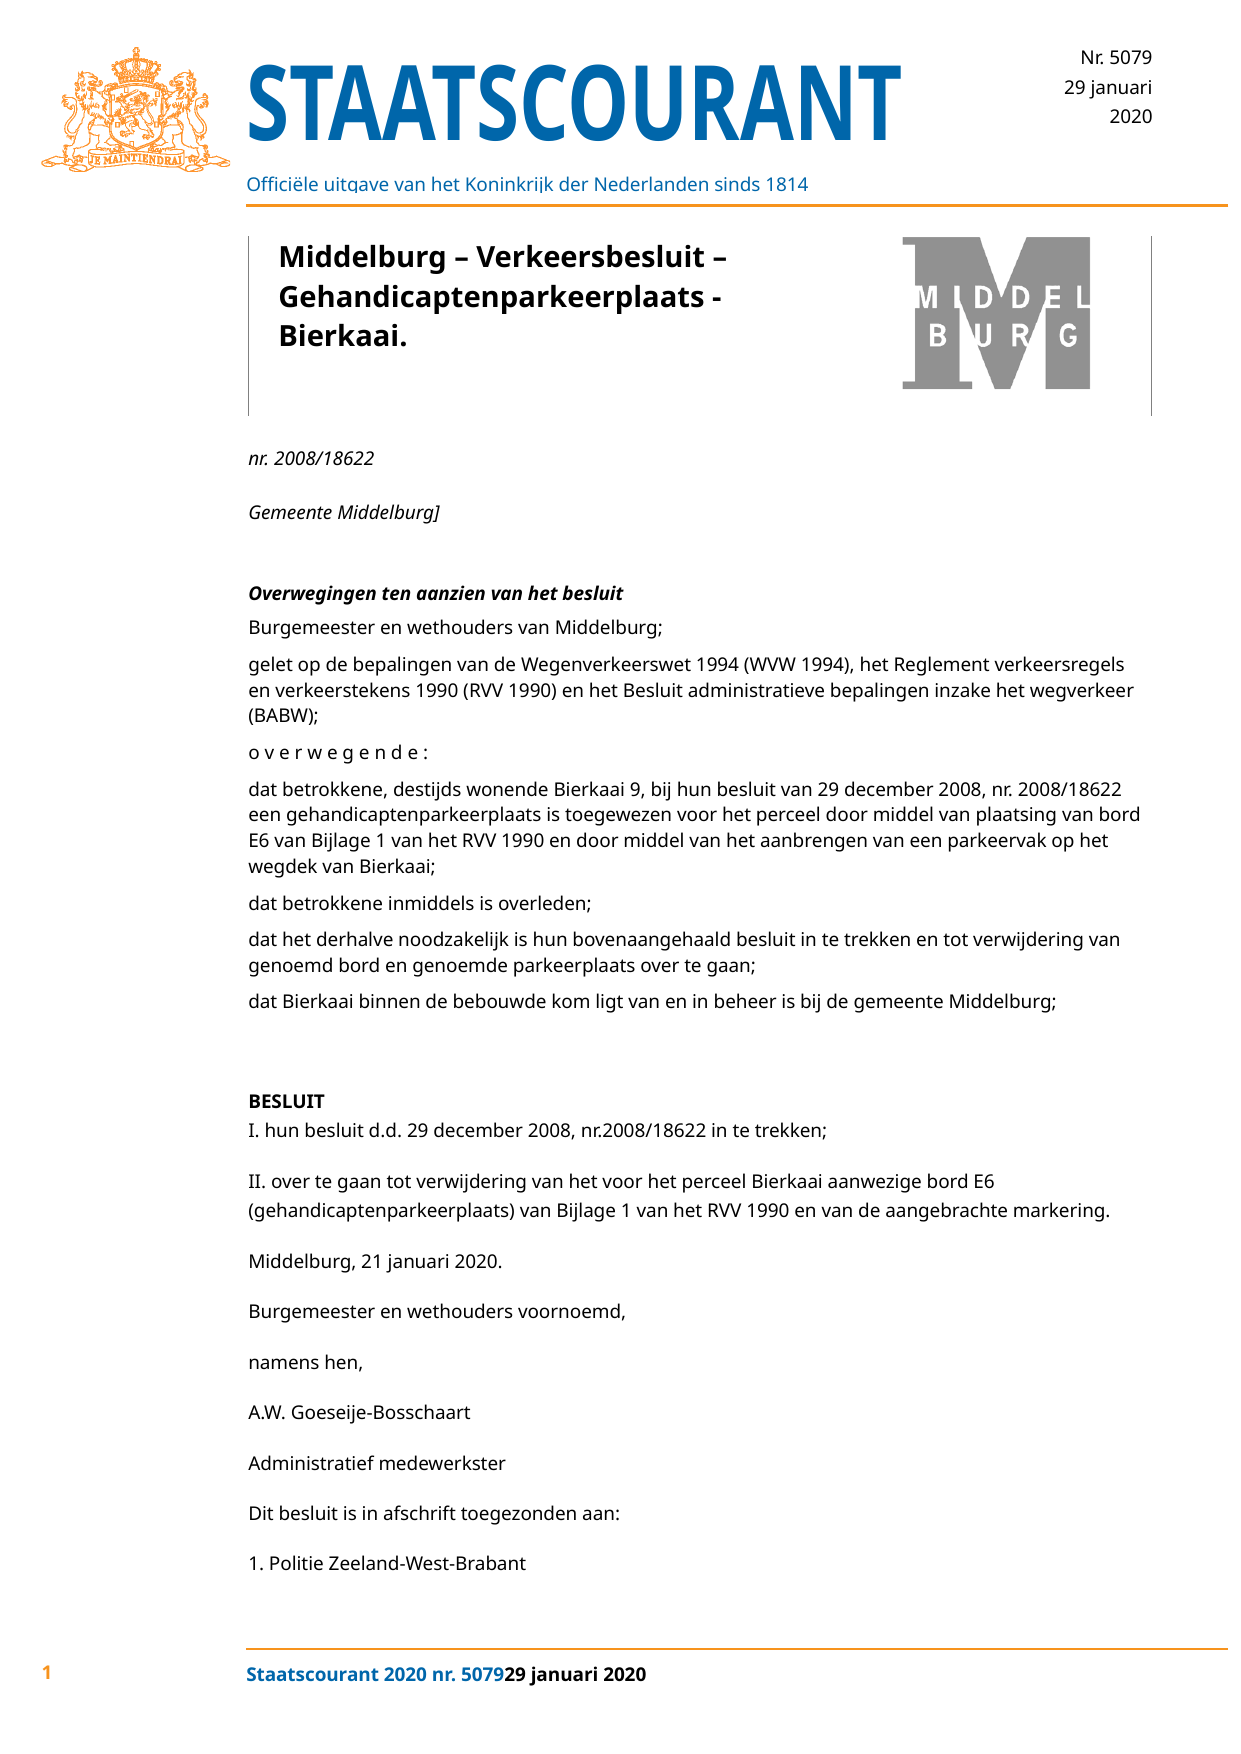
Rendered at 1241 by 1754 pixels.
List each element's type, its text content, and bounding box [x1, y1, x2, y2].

text I. hun besluit d.d. 29 december 2008, nr.2008/18622 in te trekken; [248, 1118, 1152, 1143]
text Gemeente Middelburg] [248, 499, 1152, 525]
text 1. Politie Zeeland-West-Brabant [248, 1551, 1152, 1576]
text o v e r w e g e n d e : [248, 739, 1152, 765]
text A.W. Goeseije-Bosschaart [248, 1399, 1152, 1425]
text BESLUIT [248, 1088, 1152, 1114]
text namens hen, [248, 1349, 1152, 1375]
text dat het derhalve noodzakelijk is hun bovenaangehaald besluit in te trekken en tot verwijdering van genoemd bord en genoemde parkeerplaats over te gaan; [248, 926, 1152, 978]
text Middelburg, 21 januari 2020. [248, 1248, 1152, 1274]
text Burgemeester en wethouders van Middelburg; [248, 614, 1152, 640]
text dat betrokkene, destijds wonende Bierkaai 9, bij hun besluit van 29 december 2008, nr. 2008/18622 een gehandicaptenparkeerplaats is toegewezen voor het perceel door middel van plaatsing van bord E6 van Bijlage 1 van het RVV 1990 en door middel van het aanbrengen van een parkeervak op het wegdek van Bierkaai; [248, 776, 1152, 879]
text Administratief medewerkster [248, 1450, 1152, 1476]
text Overwegingen ten aanzien van het besluit [248, 580, 1152, 606]
text II. over te gaan tot verwijdering van het voor het perceel Bierkaai aanwezige bord E6 (gehandicaptenparkeerplaats) van Bijlage 1 van het RVV 1990 en van de aangebrachte markering. [248, 1168, 1152, 1223]
text dat Bierkaai binnen de bebouwde kom ligt van en in beheer is bij de gemeente Middelburg; [248, 989, 1152, 1014]
text dat betrokkene inmiddels is overleden; [248, 890, 1152, 915]
text Dit besluit is in afschrift toegezonden aan: [248, 1500, 1152, 1526]
table_header [850, 236, 1151, 416]
text Burgemeester en wethouders voornoemd, [248, 1298, 1152, 1324]
text gelet op de bepalingen van de Wegenverkeerswet 1994 (WVW 1994), het Reglement verkeersregels en verkeerstekens 1990 (RVV 1990) en het Besluit administratieve bepalingen inzake het wegverkeer (BABW); [248, 651, 1152, 728]
picture [882, 236, 1119, 390]
table_header Middelburg – Verkeersbesluit – Gehandicaptenparkeerplaats - Bierkaai. [249, 236, 850, 416]
text nr. 2008/18622 [248, 445, 1152, 471]
picture [41, 47, 231, 172]
